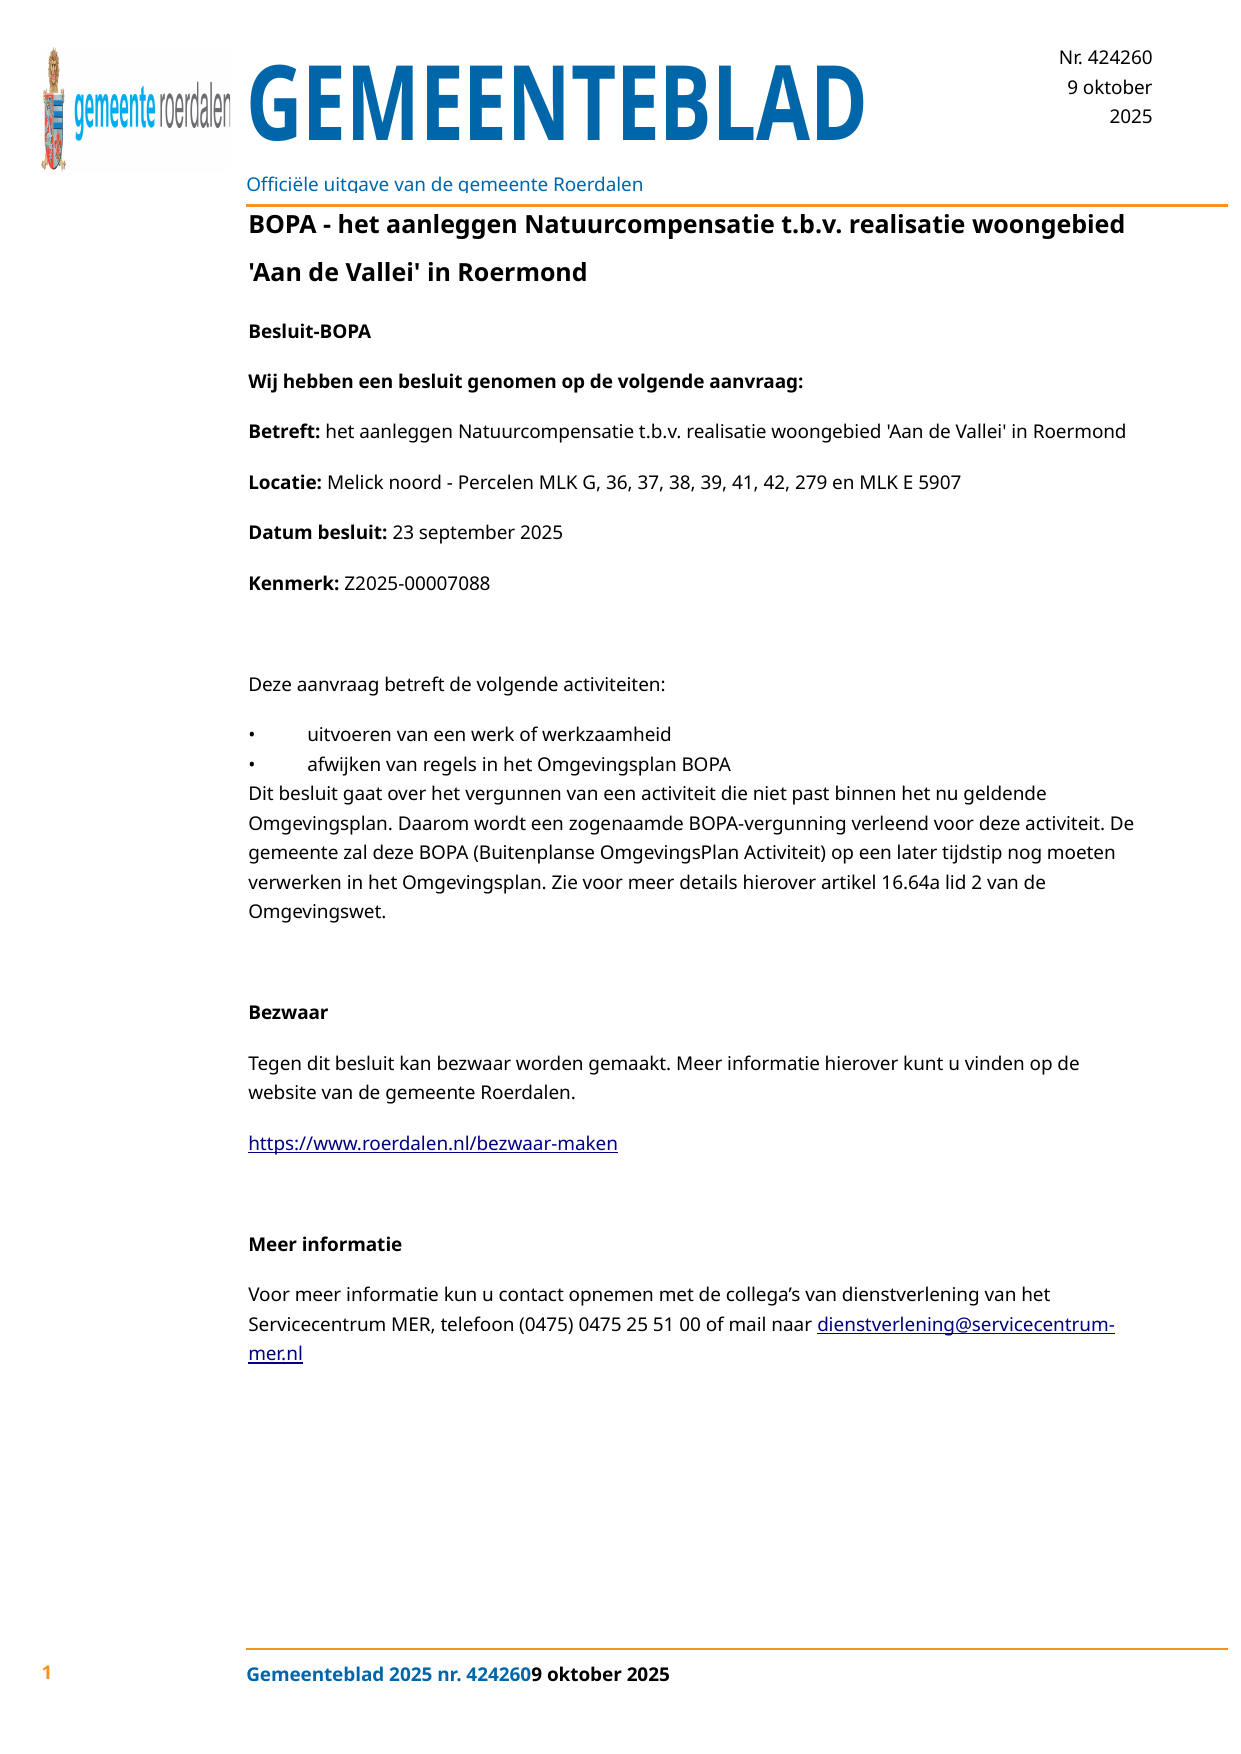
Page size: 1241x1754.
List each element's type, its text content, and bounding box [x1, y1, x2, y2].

text Dit besluit gaat over het vergunnen van een activiteit die niet past binnen het nu geldende Omgevingsplan. Daarom wordt een zogenaamde BOPA-vergunning verleend voor deze activiteit. De gemeente zal deze BOPA (Buitenplanse OmgevingsPlan Activiteit) op een later tijdstip nog moeten verwerken in het Omgevingsplan. Zie voor meer details hierover artikel 16.64a lid 2 van de Omgevingswet. [248, 780, 1152, 924]
text Locatie: Melick noord - Percelen MLK G, 36, 37, 38, 39, 41, 42, 279 en MLK E 5907 [248, 469, 1152, 495]
text Datum besluit: 23 september 2025 [248, 519, 1152, 545]
text Betreft: het aanleggen Natuurcompensatie t.b.v. realisatie woongebied 'Aan de Vallei' in Roermond [248, 419, 1152, 444]
text https://www.roerdalen.nl/bezwaar-maken [248, 1130, 1152, 1156]
text Voor meer informatie kun u contact opnemen met de collega’s van dienstverlening van het Servicecentrum MER, telefoon (0475) 0475 25 51 00 of mail naar dienstverlening@servicecentrum-mer.nl [248, 1281, 1152, 1366]
picture [41, 47, 231, 172]
text Deze aanvraag betreft de volgende activiteiten: [248, 671, 1152, 697]
text Besluit-BOPA [248, 318, 1152, 344]
text BOPA - het aanleggen Natuurcompensatie t.b.v. realisatie woongebied 'Aan de Vallei' in Roermond [248, 207, 1152, 288]
text Meer informatie [248, 1231, 1152, 1257]
list afwijken van regels in het Omgevingsplan BOPA [248, 751, 1152, 777]
text Kenmerk: Z2025-00007088 [248, 570, 1152, 596]
text Wij hebben een besluit genomen op de volgende aanvraag: [248, 368, 1152, 394]
text Tegen dit besluit kan bezwaar worden gemaakt. Meer informatie hierover kunt u vinden op de website van de gemeente Roerdalen. [248, 1050, 1152, 1105]
text Bezwaar [248, 999, 1152, 1025]
list uitvoeren van een werk of werkzaamheid [248, 721, 1152, 747]
